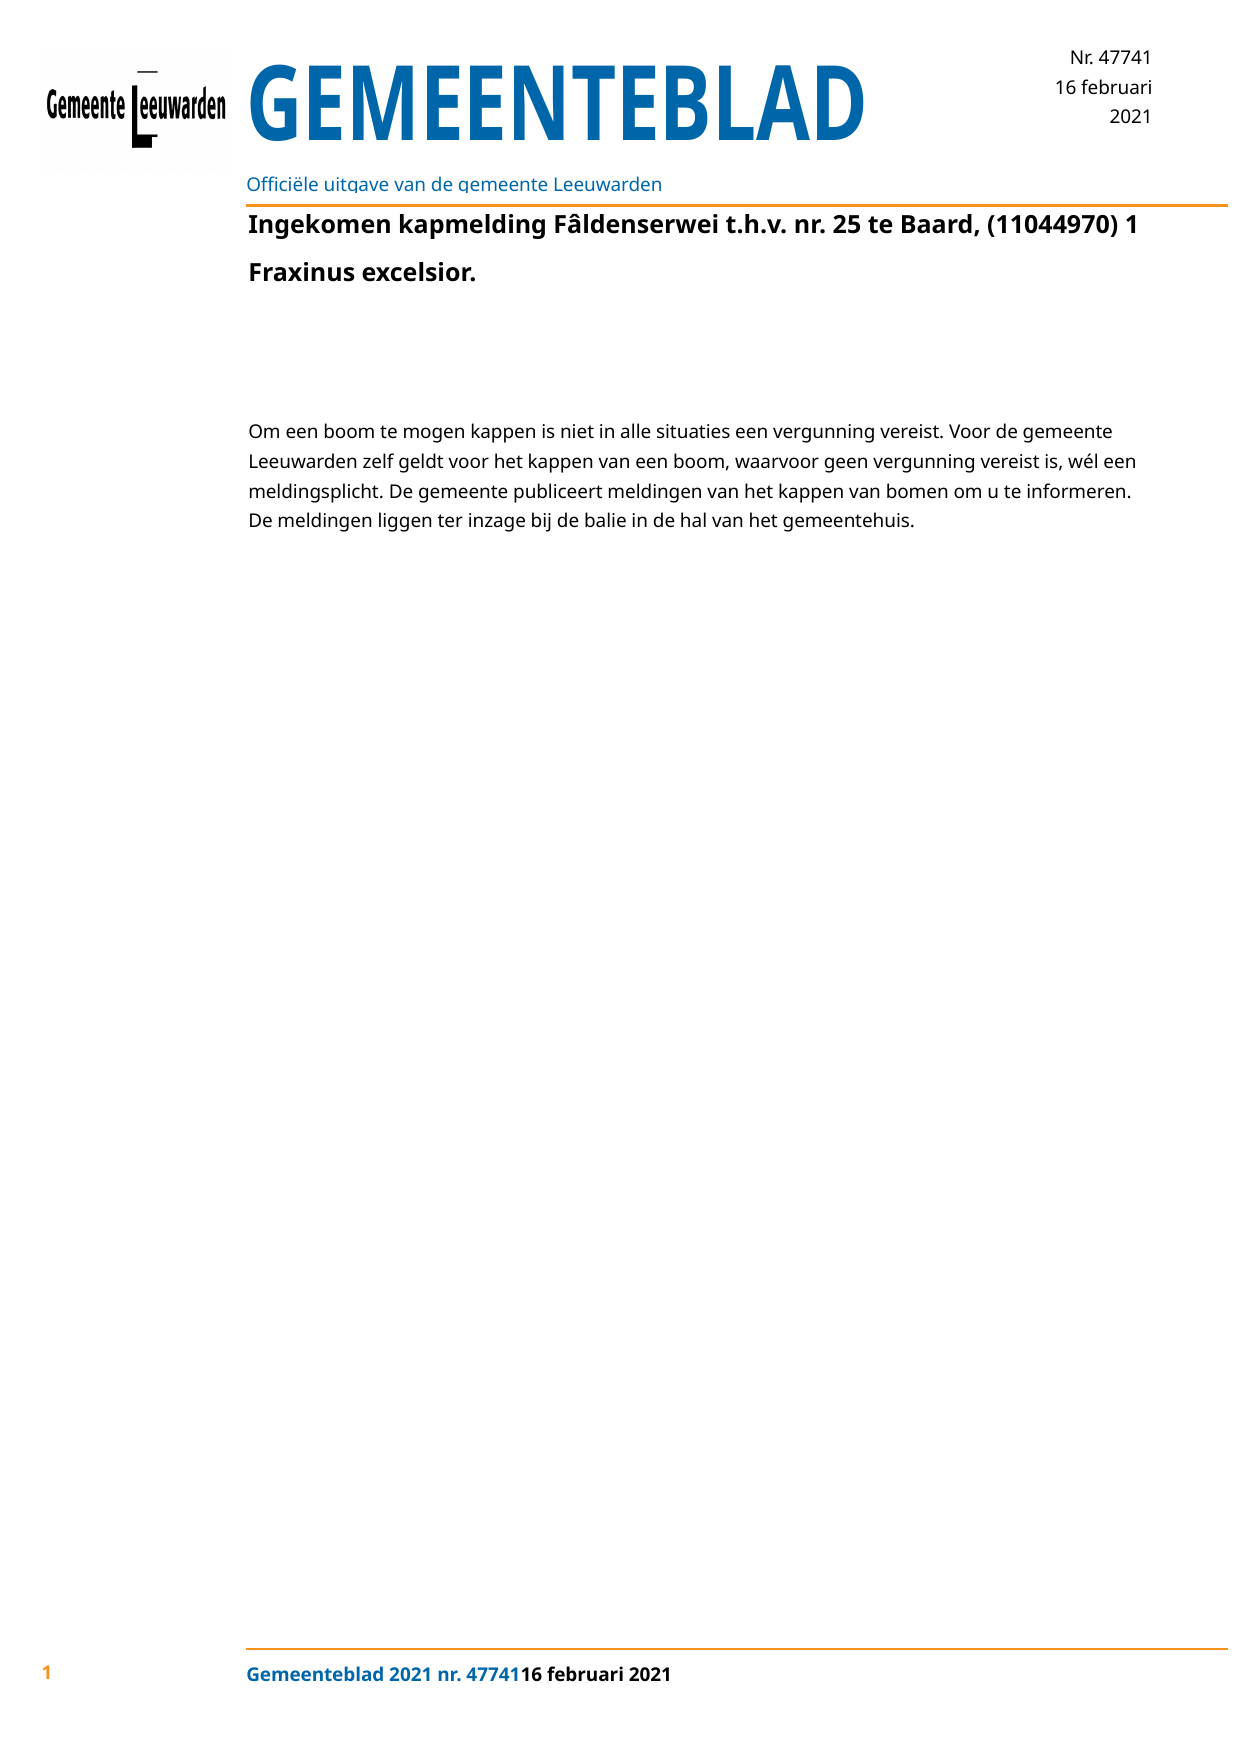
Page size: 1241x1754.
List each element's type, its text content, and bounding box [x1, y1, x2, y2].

text Ingekomen kapmelding Fâldenserwei t.h.v. nr. 25 te Baard, (11044970) 1 Fraxinus excelsior. [248, 207, 1152, 288]
text Om een boom te mogen kappen is niet in alle situaties een vergunning vereist. Voor de gemeente Leeuwarden zelf geldt voor het kappen van een boom, waarvoor geen vergunning vereist is, wél een meldingsplicht. De gemeente publiceert meldingen van het kappen van bomen om u te informeren. De meldingen liggen ter inzage bij de balie in de hal van het gemeentehuis. [248, 419, 1152, 533]
picture [41, 47, 231, 172]
